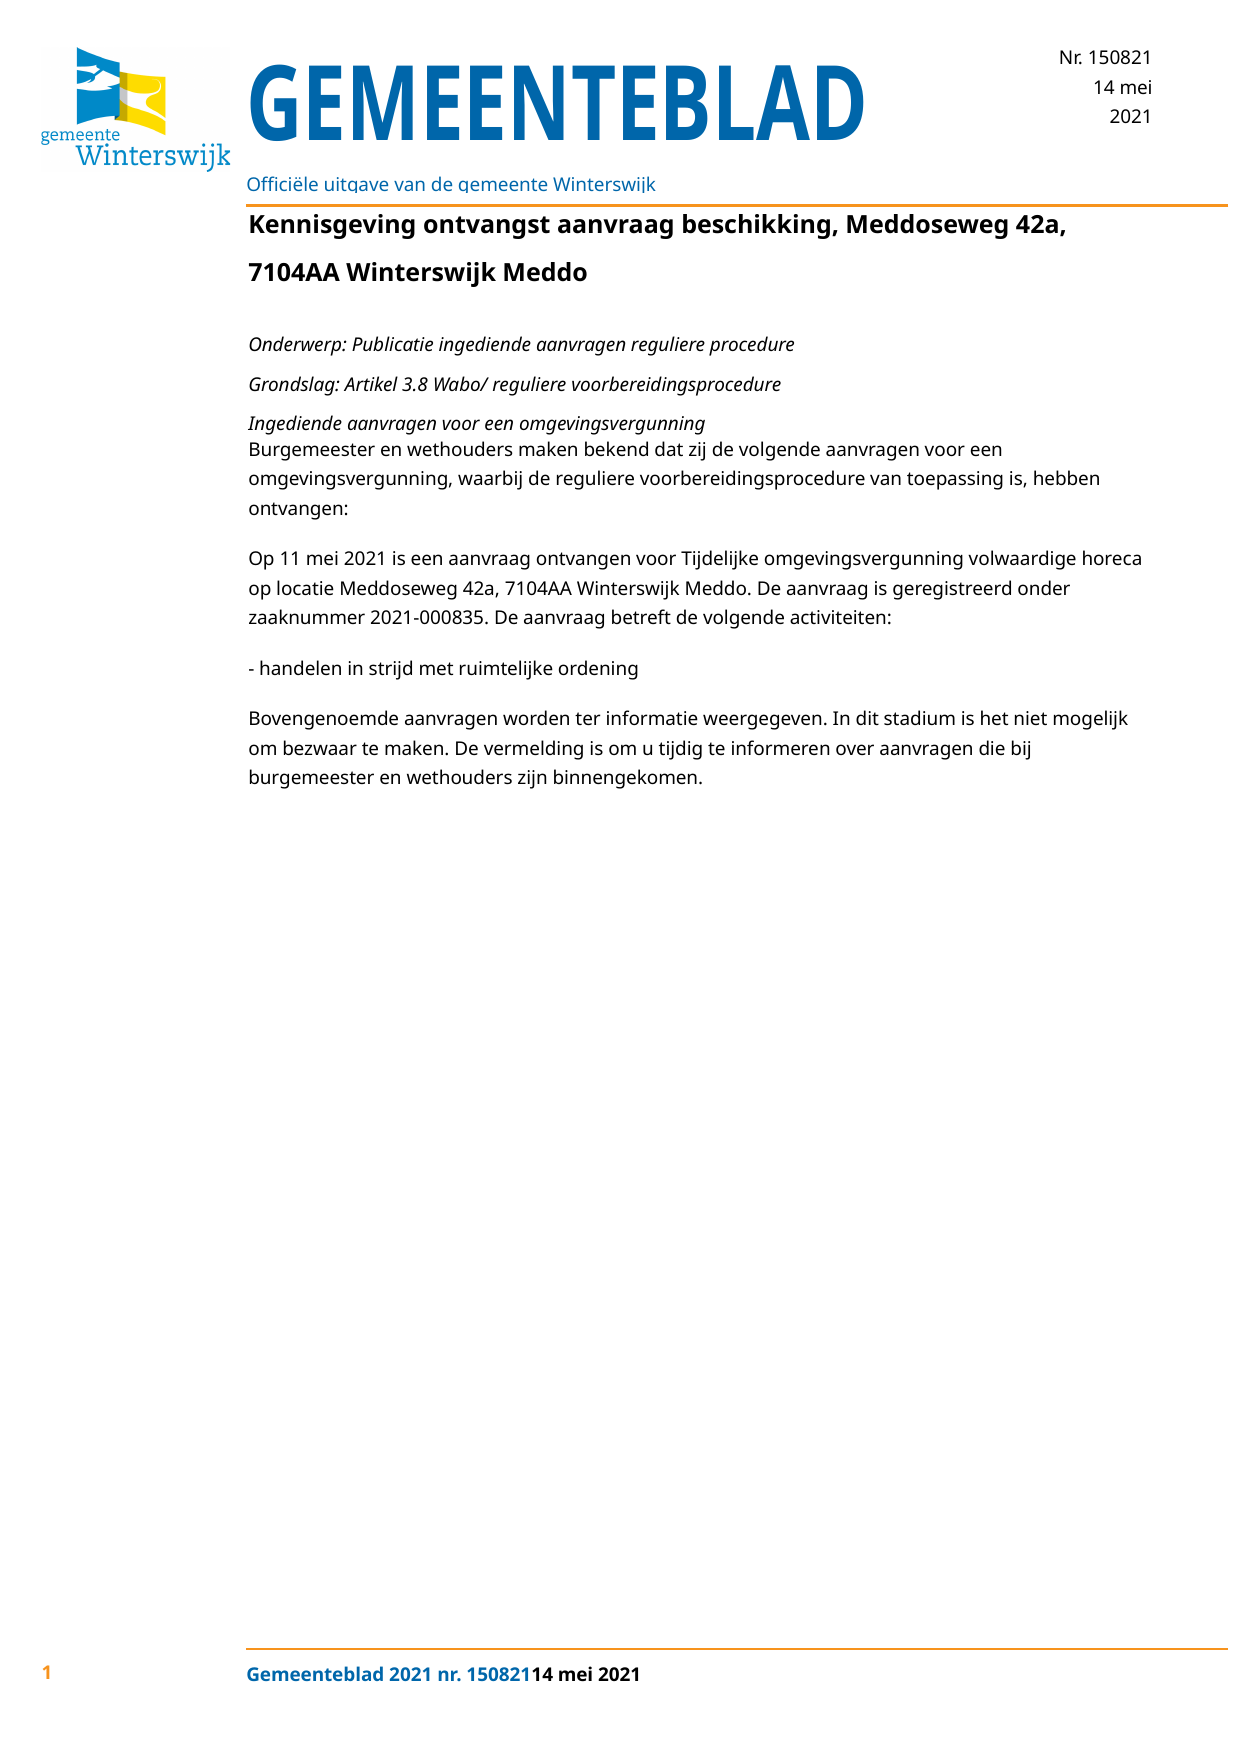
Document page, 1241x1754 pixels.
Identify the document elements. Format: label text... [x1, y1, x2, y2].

text Burgemeester en wethouders maken bekend dat zij de volgende aanvragen voor een omgevingsvergunning, waarbij de reguliere voorbereidingsprocedure van toepassing is, hebben ontvangen: [248, 436, 1152, 521]
text Grondslag: Artikel 3.8 Wabo/ reguliere voorbereidingsprocedure [248, 371, 1152, 396]
text Kennisgeving ontvangst aanvraag beschikking, Meddoseweg 42a, 7104AA Winterswijk Meddo [248, 207, 1152, 288]
text - handelen in strijd met ruimtelijke ordening [248, 655, 1152, 681]
text Op 11 mei 2021 is een aanvraag ontvangen voor Tijdelijke omgevingsvergunning volwaardige horeca op locatie Meddoseweg 42a, 7104AA Winterswijk Meddo. De aanvraag is geregistreerd onder zaaknummer 2021-000835. De aanvraag betreft de volgende activiteiten: [248, 545, 1152, 630]
text Bovengenoemde aanvragen worden ter informatie weergegeven. In dit stadium is het niet mogelijk om bezwaar te maken. De vermelding is om u tijdig te informeren over aanvragen die bij burgemeester en wethouders zijn binnengekomen. [248, 705, 1152, 790]
text Onderwerp: Publicatie ingediende aanvragen reguliere procedure [248, 331, 1152, 357]
text Ingediende aanvragen voor een omgevingsvergunning [248, 410, 1152, 436]
picture [225, 153, 231, 162]
picture [41, 47, 231, 172]
